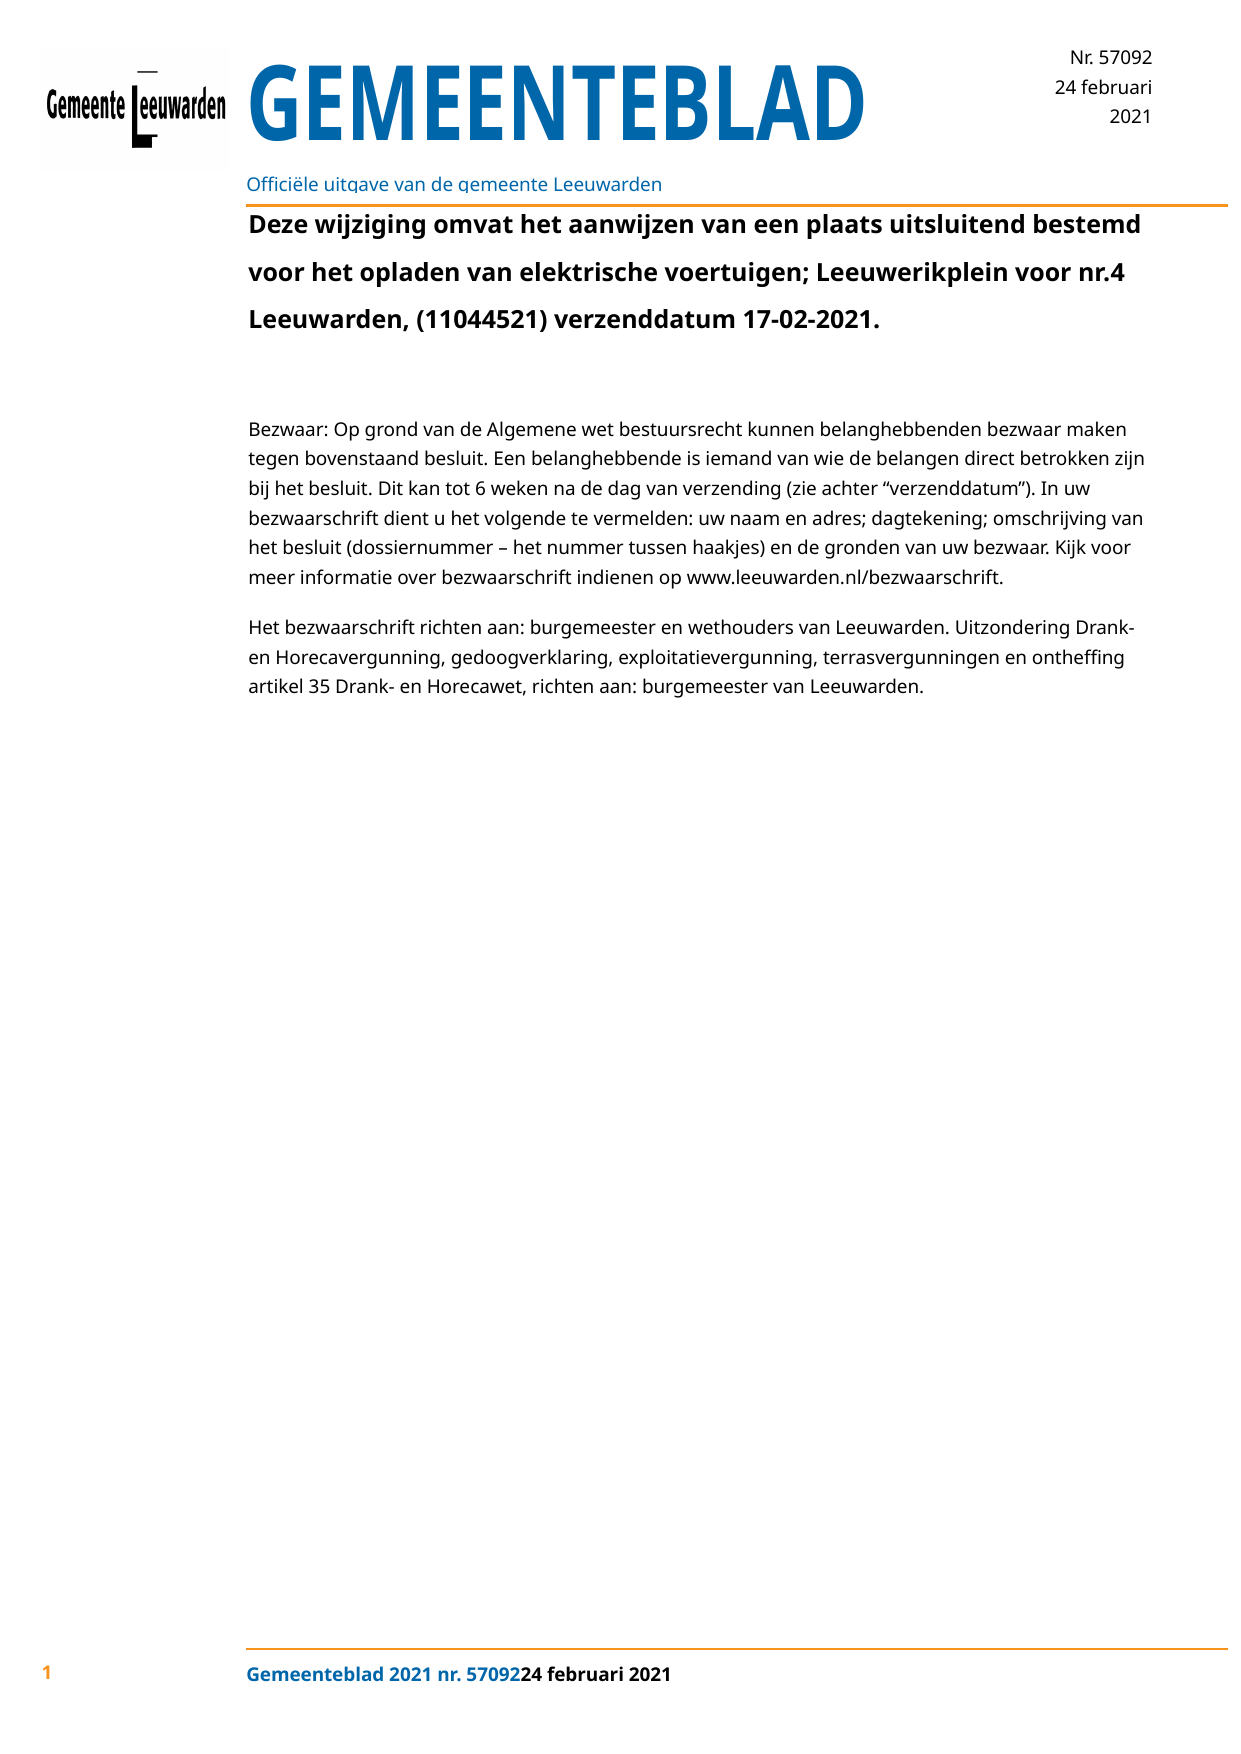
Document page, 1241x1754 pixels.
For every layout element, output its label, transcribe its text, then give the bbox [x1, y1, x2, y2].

text Deze wijziging omvat het aanwijzen van een plaats uitsluitend bestemd voor het opladen van elektrische voertuigen; Leeuwerikplein voor nr.4 Leeuwarden, (11044521) verzenddatum 17-02-2021. [248, 207, 1152, 336]
text Bezwaar: Op grond van de Algemene wet bestuursrecht kunnen belanghebbenden bezwaar maken tegen bovenstaand besluit. Een belanghebbende is iemand van wie de belangen direct betrokken zijn bij het besluit. Dit kan tot 6 weken na de dag van verzending (zie achter “verzenddatum”). In uw bezwaarschrift dient u het volgende te vermelden: uw naam en adres; dagtekening; omschrijving van het besluit (dossiernummer – het nummer tussen haakjes) en de gronden van uw bezwaar. Kijk voor meer informatie over bezwaarschrift indienen op www.leeuwarden.nl/bezwaarschrift. [248, 416, 1152, 589]
text Het bezwaarschrift richten aan: burgemeester en wethouders van Leeuwarden. Uitzondering Drank- en Horecavergunning, gedoogverklaring, exploitatievergunning, terrasvergunningen en ontheffing artikel 35 Drank- en Horecawet, richten aan: burgemeester van Leeuwarden. [248, 614, 1152, 699]
picture [41, 47, 231, 172]
